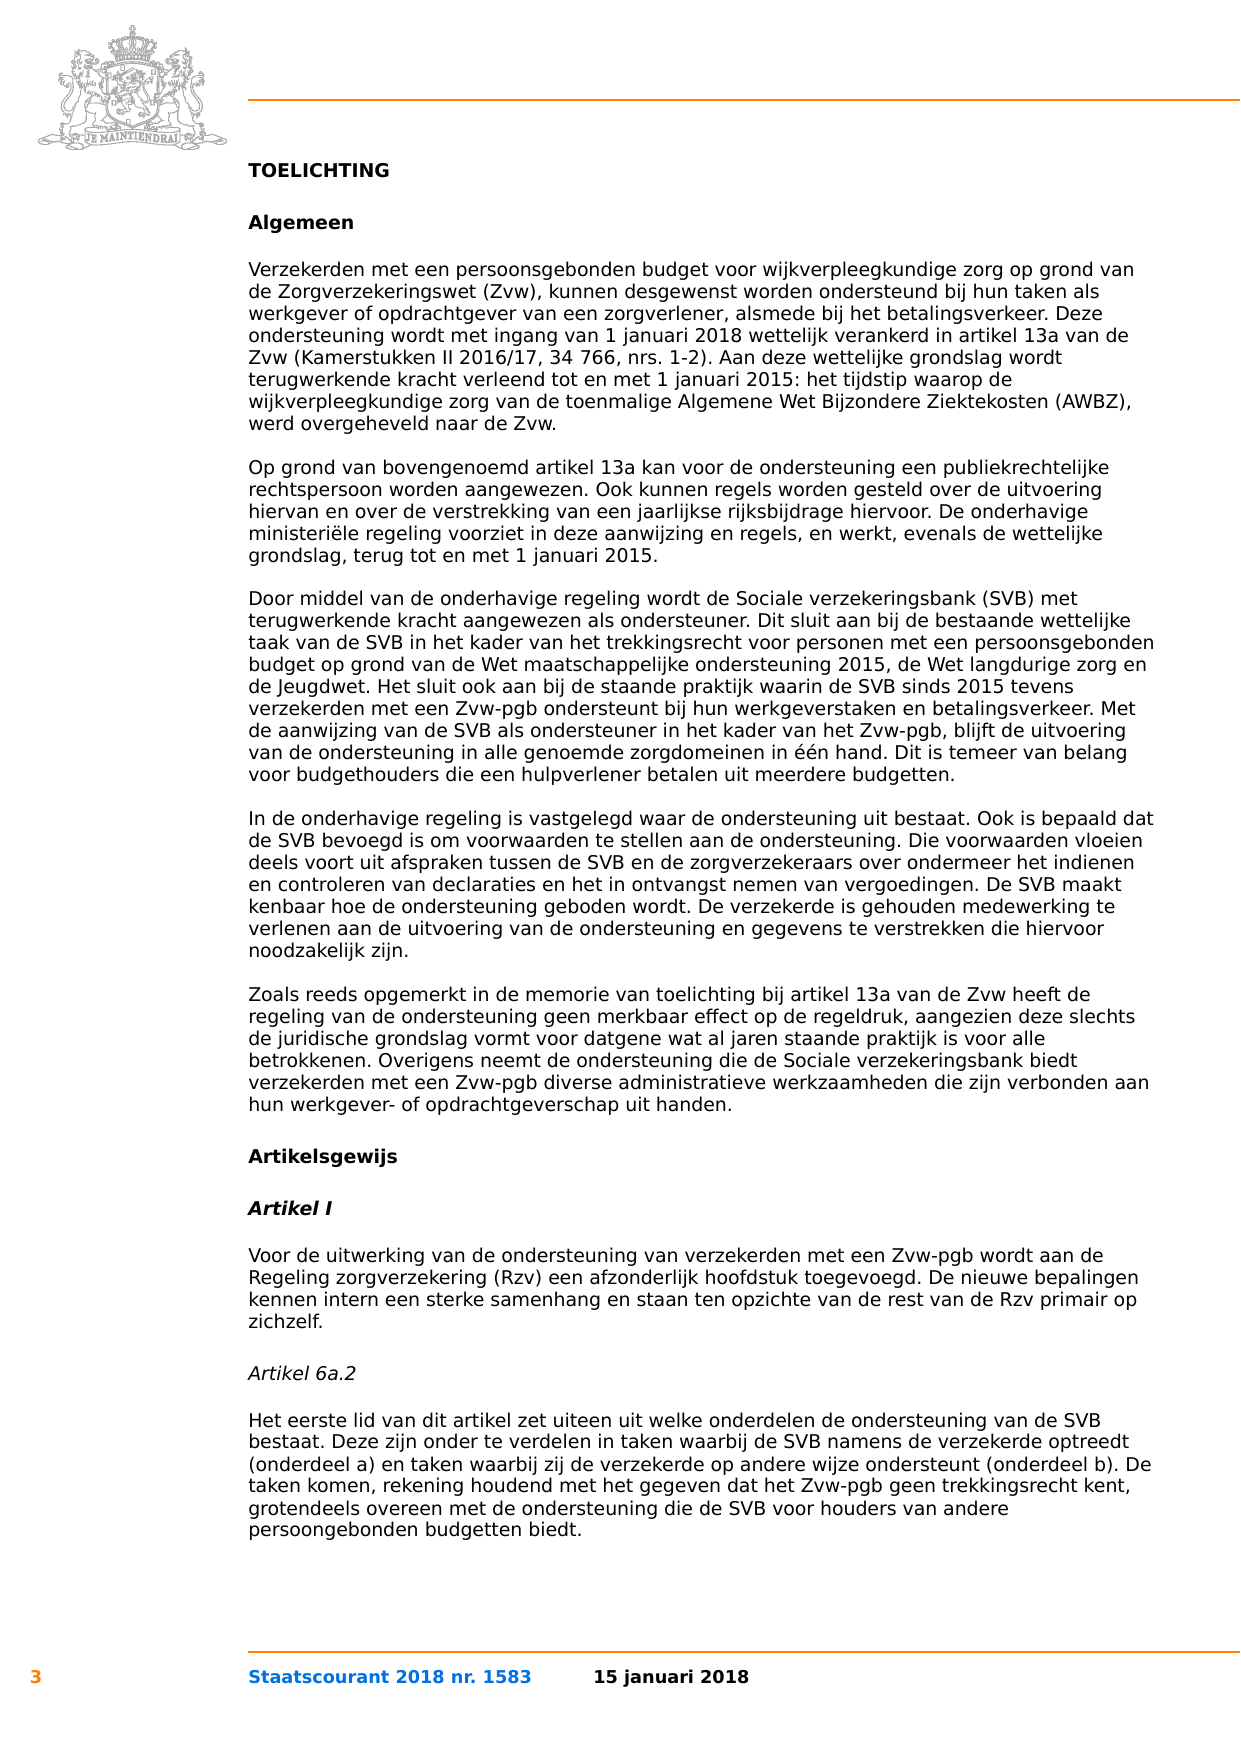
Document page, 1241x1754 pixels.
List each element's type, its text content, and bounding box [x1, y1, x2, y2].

picture [38, 25, 227, 150]
text Zoals reeds opgemerkt in de memorie van toelichting bij artikel 13a van de Zvw heeft de regeling van de ondersteuning geen merkbaar effect op de regeldruk, aangezien deze slechts de juridische grondslag vormt voor datgene wat al jaren staande praktijk is voor alle betrokkenen. Overigens neemt de ondersteuning die de Sociale verzekeringsbank biedt verzekerden met een Zvw-pgb diverse administratieve werkzaamheden die zijn verbonden aan hun werkgever- of opdrachtgeverschap uit handen. [248, 984, 1163, 1116]
text Verzekerden met een persoonsgebonden budget voor wijkverpleegkundige zorg op grond van de Zorgverzekeringswet (Zvw), kunnen desgewenst worden ondersteund bij hun taken als werkgever of opdrachtgever van een zorgverlener, alsmede bij het betalingsverkeer. Deze ondersteuning wordt met ingang van 1 januari 2018 wettelijk verankerd in artikel 13a van de Zvw (Kamerstukken II 2016/17, 34 766, nrs. 1-2). Aan deze wettelijke grondslag wordt terugwerkende kracht verleend tot en met 1 januari 2015: het tijdstip waarop de wijkverpleegkundige zorg van de toenmalige Algemene Wet Bijzondere Ziektekosten (AWBZ), werd overgeheveld naar de Zvw. [248, 259, 1163, 435]
text Op grond van bovengenoemd artikel 13a kan voor de ondersteuning een publiekrechtelijke rechtspersoon worden aangewezen. Ook kunnen regels worden gesteld over de uitvoering hiervan en over de verstrekking van een jaarlijkse rijksbijdrage hiervoor. De onderhavige ministeriële regeling voorziet in deze aanwijzing en regels, en werkt, evenals de wettelijke grondslag, terug tot en met 1 januari 2015. [248, 457, 1163, 566]
text Voor de uitwerking van de ondersteuning van verzekerden met een Zvw-pgb wordt aan de Regeling zorgverzekering (Rzv) een afzonderlijk hoofdstuk toegevoegd. De nieuwe bepalingen kennen intern een sterke samenhang en staan ten opzichte van de rest van de Rzv primair op zichzelf. [248, 1244, 1163, 1332]
subtitle Artikel I [248, 1198, 1163, 1219]
subtitle Artikelsgewijs [248, 1146, 1163, 1168]
subtitle Algemeen [248, 212, 1163, 234]
subtitle Artikel 6a.2 [248, 1362, 1163, 1384]
text Door middel van de onderhavige regeling wordt de Sociale verzekeringsbank (SVB) met terugwerkende kracht aangewezen als ondersteuner. Dit sluit aan bij de bestaande wettelijke taak van de SVB in het kader van het trekkingsrecht voor personen met een persoonsgebonden budget op grond van de Wet maatschappelijke ondersteuning 2015, de Wet langdurige zorg en de Jeugdwet. Het sluit ook aan bij de staande praktijk waarin de SVB sinds 2015 tevens verzekerden met een Zvw-pgb ondersteunt bij hun werkgeverstaken en betalingsverkeer. Met de aanwijzing van de SVB als ondersteuner in het kader van het Zvw-pgb, blijft de uitvoering van de ondersteuning in alle genoemde zorgdomeinen in één hand. Dit is temeer van belang voor budgethouders die een hulpverlener betalen uit meerdere budgetten. [248, 588, 1163, 786]
text Het eerste lid van dit artikel zet uiteen uit welke onderdelen de ondersteuning van de SVB bestaat. Deze zijn onder te verdelen in taken waarbij de SVB namens de verzekerde optreedt (onderdeel a) en taken waarbij zij de verzekerde op andere wijze ondersteunt (onderdeel b). De taken komen, rekening houdend met het gegeven dat het Zvw-pgb geen trekkingsrecht kent, grotendeels overeen met de ondersteuning die de SVB voor houders van andere persoongebonden budgetten biedt. [248, 1409, 1163, 1541]
subtitle TOELICHTING [248, 160, 1163, 182]
text In de onderhavige regeling is vastgelegd waar de ondersteuning uit bestaat. Ook is bepaald dat de SVB bevoegd is om voorwaarden te stellen aan de ondersteuning. Die voorwaarden vloeien deels voort uit afspraken tussen de SVB en de zorgverzekeraars over ondermeer het indienen en controleren van declaraties en het in ontvangst nemen van vergoedingen. De SVB maakt kenbaar hoe de ondersteuning geboden wordt. De verzekerde is gehouden medewerking te verlenen aan de uitvoering van de ondersteuning en gegevens te verstrekken die hiervoor noodzakelijk zijn. [248, 808, 1163, 962]
